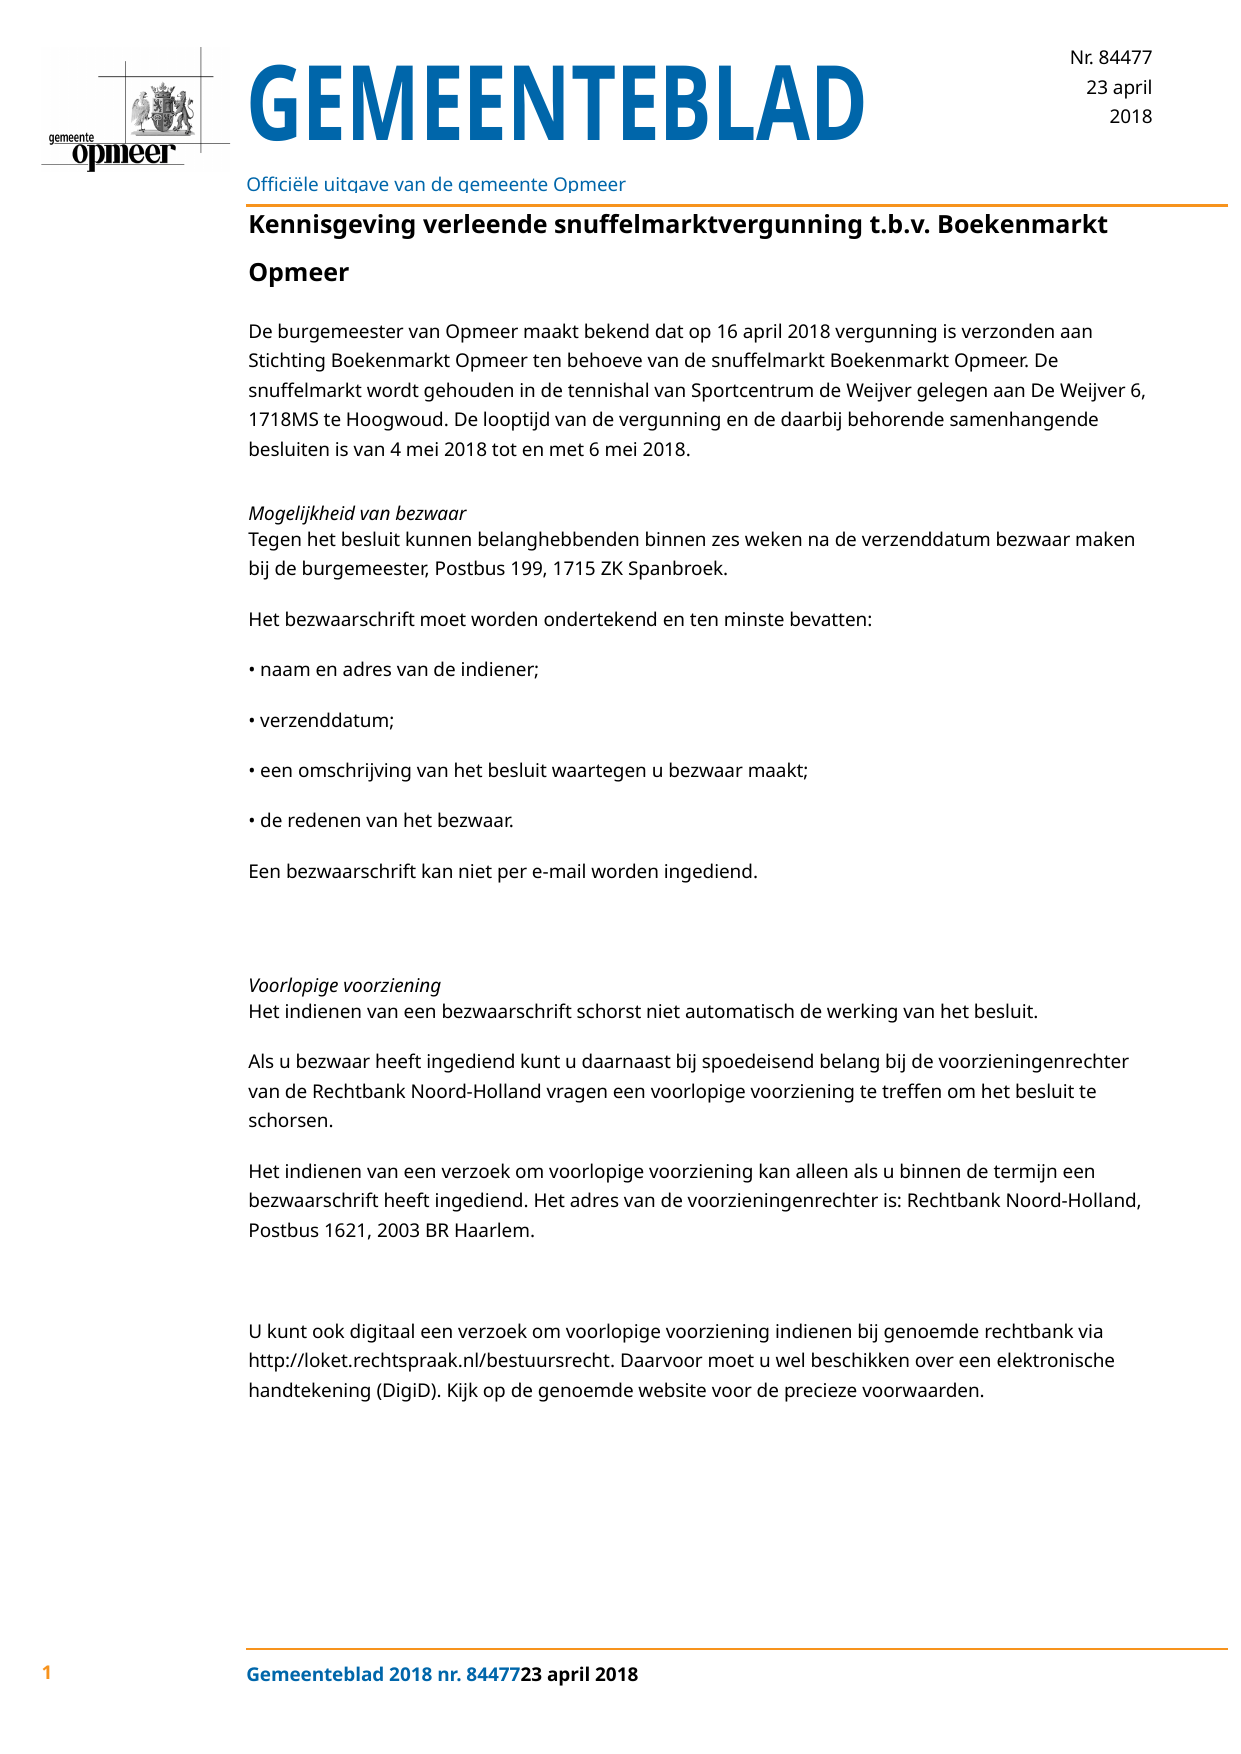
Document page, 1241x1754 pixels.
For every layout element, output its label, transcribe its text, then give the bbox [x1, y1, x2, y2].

picture [41, 47, 231, 172]
text • de redenen van het bezwaar. [248, 808, 1152, 833]
text • naam en adres van de indiener; [248, 656, 1152, 682]
text Kennisgeving verleende snuffelmarktvergunning t.b.v. Boekenmarkt Opmeer [248, 207, 1152, 288]
text • een omschrijving van het besluit waartegen u bezwaar maakt; [248, 757, 1152, 783]
text U kunt ook digitaal een verzoek om voorlopige voorziening indienen bij genoemde rechtbank via http://loket.rechtspraak.nl/bestuursrecht. Daarvoor moet u wel beschikken over een elektronische handtekening (DigiD). Kijk op de genoemde website voor de precieze voorwaarden. [248, 1318, 1152, 1403]
text Een bezwaarschrift kan niet per e-mail worden ingediend. [248, 858, 1152, 884]
text Voorlopige voorziening [248, 972, 1152, 998]
text • verzenddatum; [248, 707, 1152, 732]
text Het indienen van een bezwaarschrift schorst niet automatisch de werking van het besluit. [248, 998, 1152, 1024]
text Het bezwaarschrift moet worden ondertekend en ten minste bevatten: [248, 606, 1152, 632]
text Als u bezwaar heeft ingediend kunt u daarnaast bij spoedeisend belang bij de voorzieningenrechter van de Rechtbank Noord-Holland vragen een voorlopige voorziening te treffen om het besluit te schorsen. [248, 1048, 1152, 1133]
text Het indienen van een verzoek om voorlopige voorziening kan alleen als u binnen de termijn een bezwaarschrift heeft ingediend. Het adres van de voorzieningenrechter is: Rechtbank Noord-Holland, Postbus 1621, 2003 BR Haarlem. [248, 1158, 1152, 1243]
text De burgemeester van Opmeer maakt bekend dat op 16 april 2018 vergunning is verzonden aan Stichting Boekenmarkt Opmeer ten behoeve van de snuffelmarkt Boekenmarkt Opmeer. De snuffelmarkt wordt gehouden in de tennishal van Sportcentrum de Weijver gelegen aan De Weijver 6, 1718MS te Hoogwoud. De looptijd van de vergunning en de daarbij behorende samenhangende besluiten is van 4 mei 2018 tot en met 6 mei 2018. [248, 318, 1152, 462]
text Tegen het besluit kunnen belanghebbenden binnen zes weken na de verzenddatum bezwaar maken bij de burgemeester, Postbus 199, 1715 ZK Spanbroek. [248, 526, 1152, 581]
text Mogelijkheid van bezwaar [248, 500, 1152, 526]
